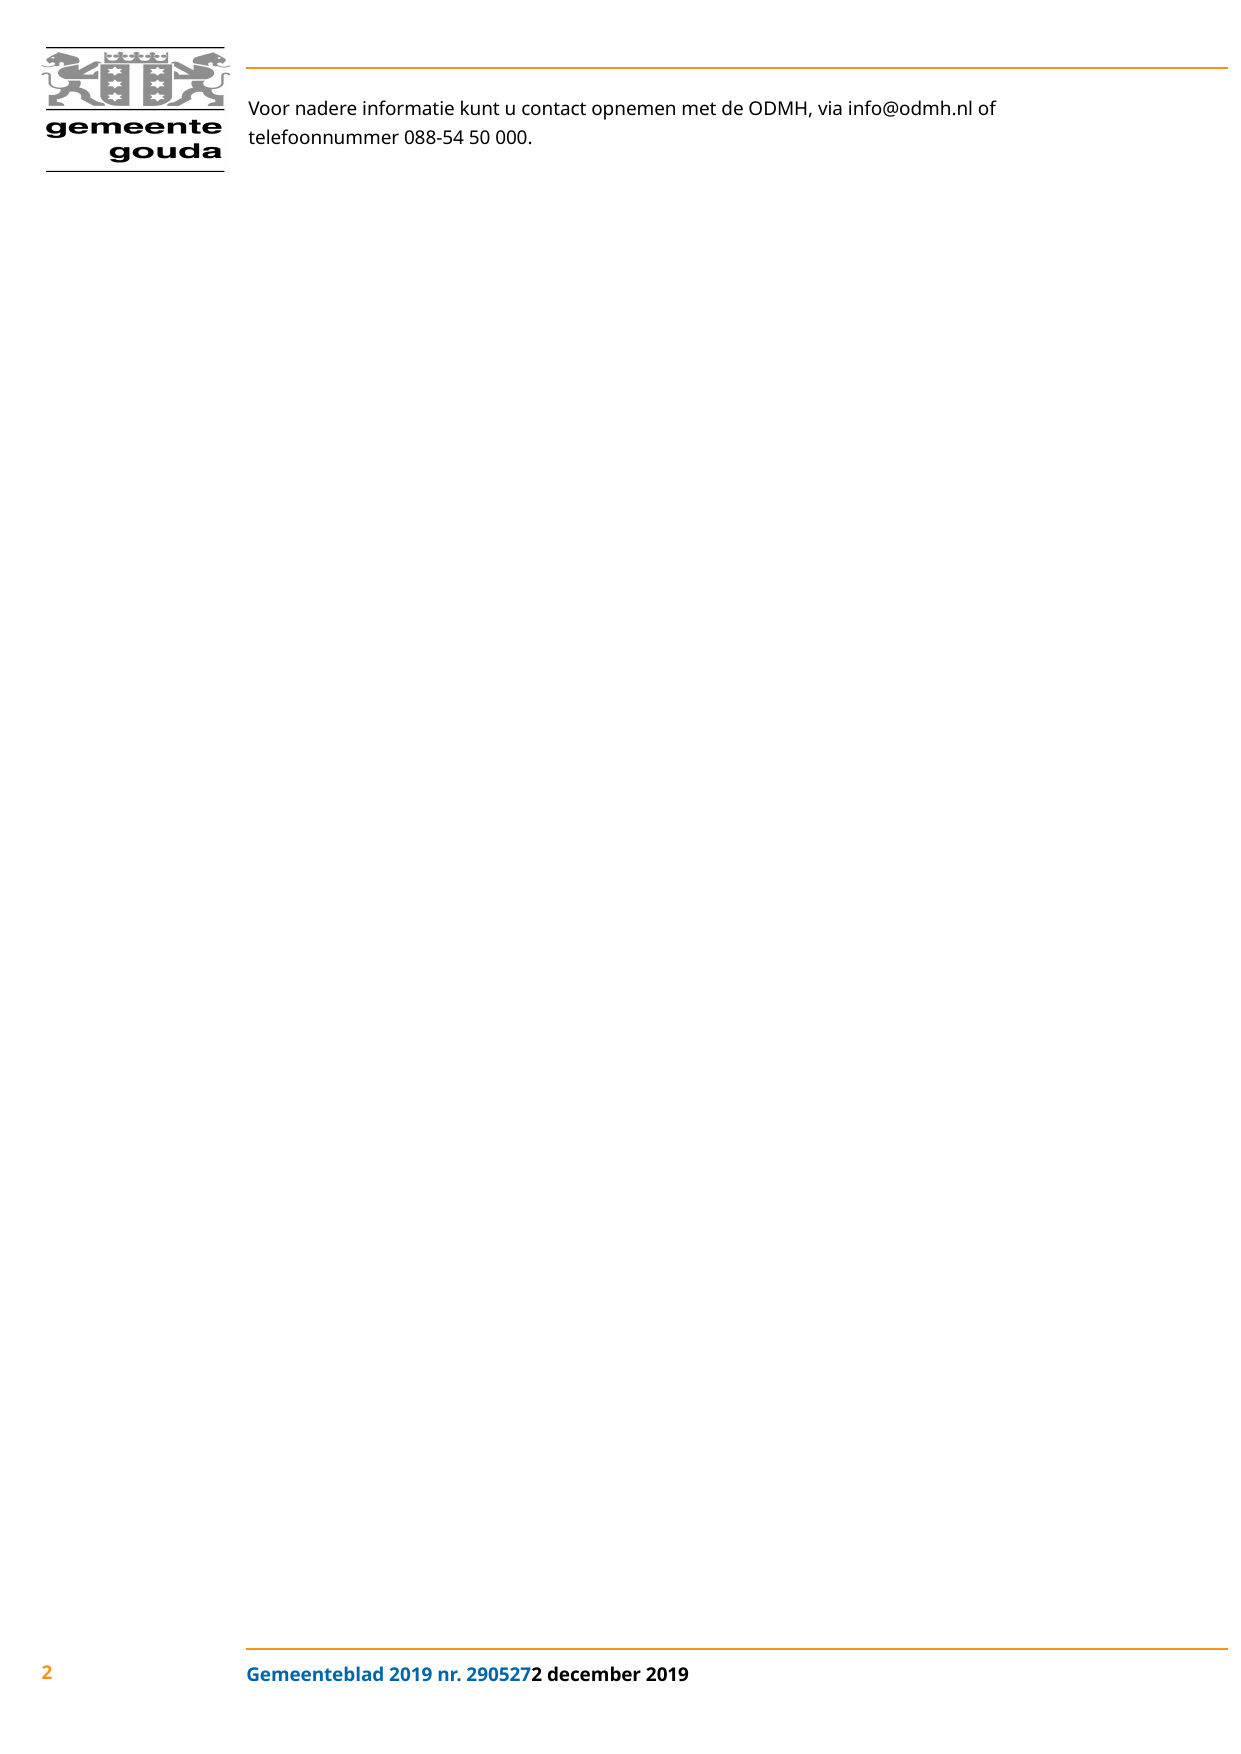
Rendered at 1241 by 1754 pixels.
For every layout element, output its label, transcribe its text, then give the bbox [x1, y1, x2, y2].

picture [41, 47, 231, 172]
text Voor nadere informatie kunt u contact opnemen met de ODMH, via info@odmh.nl of telefoonnummer 088-54 50 000. [248, 95, 1152, 150]
